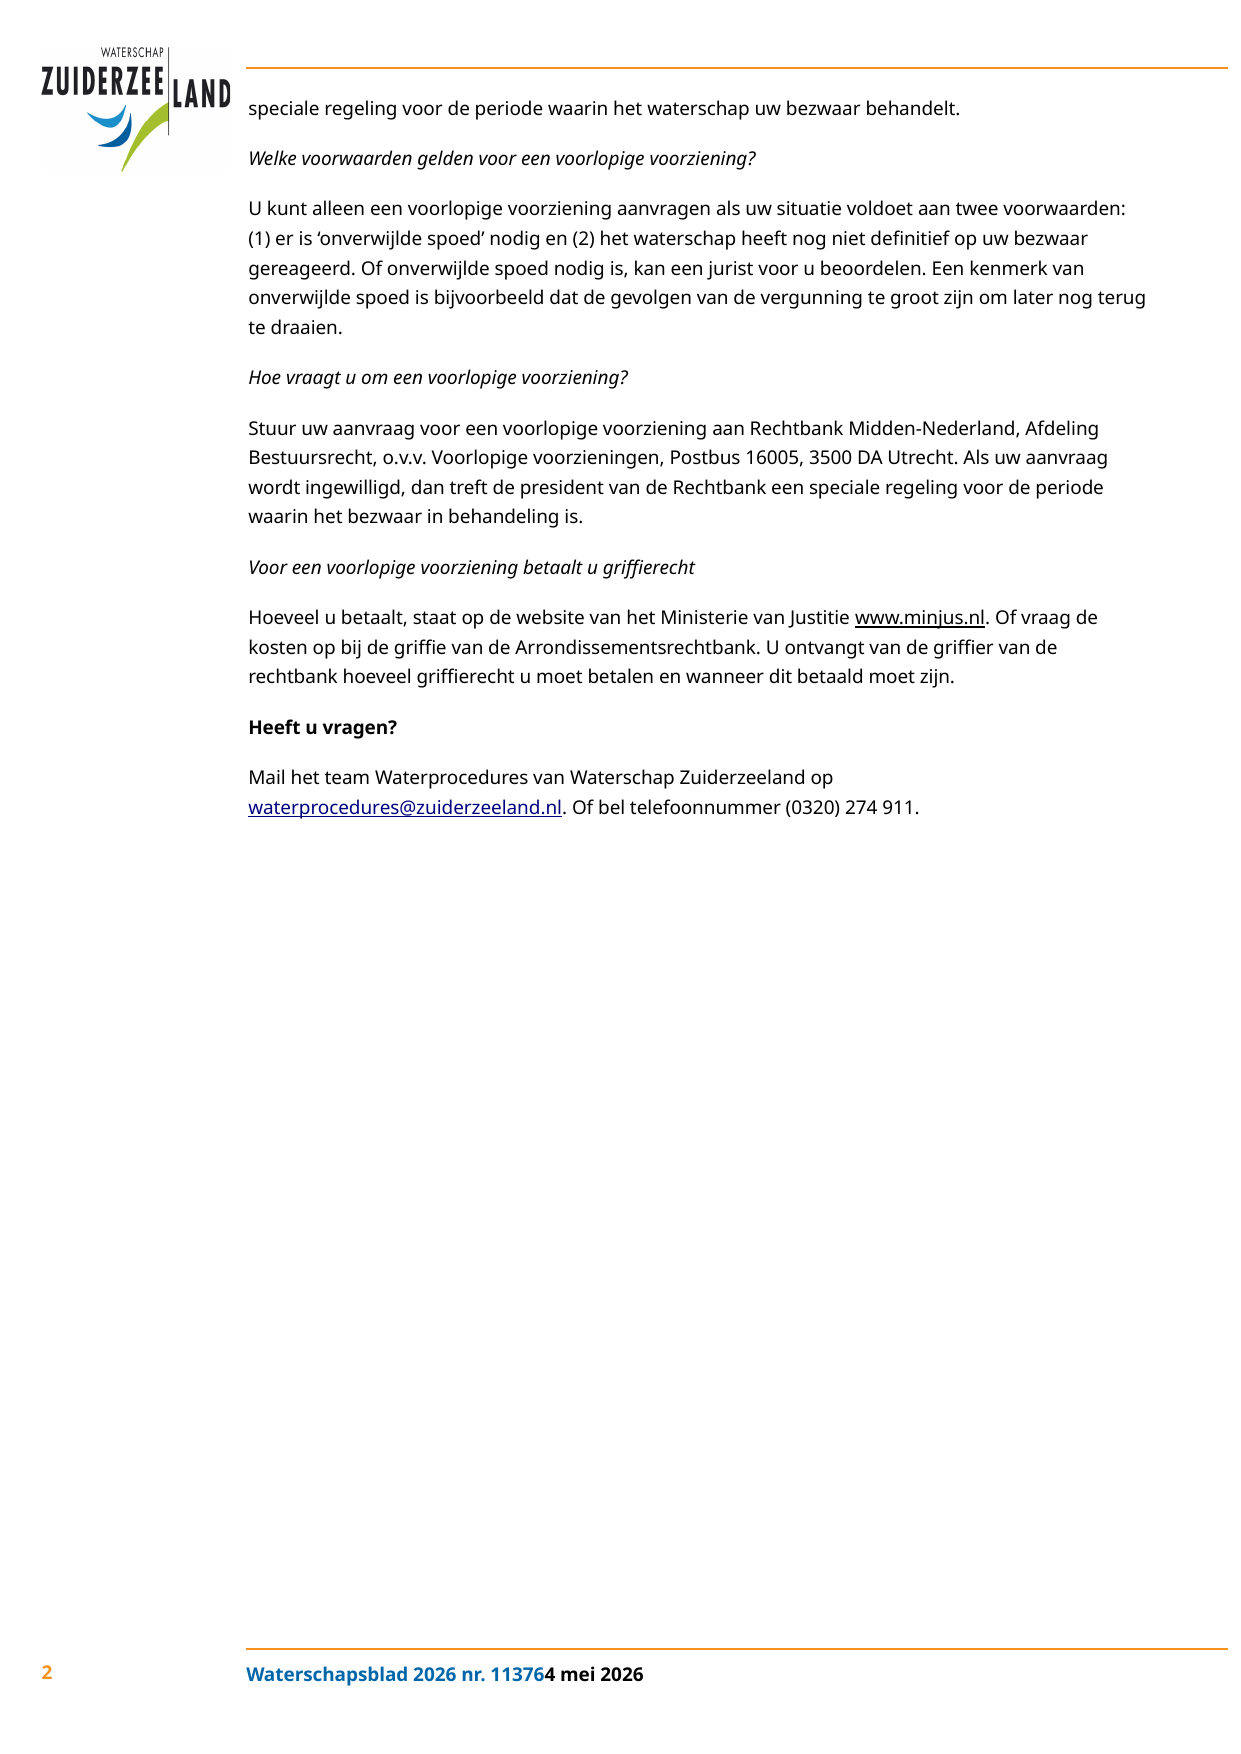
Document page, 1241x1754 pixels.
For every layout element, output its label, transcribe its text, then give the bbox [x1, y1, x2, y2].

text Voor een voorlopige voorziening betaalt u griffierecht [248, 554, 1152, 580]
text Welke voorwaarden gelden voor een voorlopige voorziening? [248, 145, 1152, 171]
picture [41, 47, 231, 172]
text Heeft u vragen? [248, 714, 1152, 740]
text U kunt alleen een voorlopige voorziening aanvragen als uw situatie voldoet aan twee voorwaarden: (1) er is ‘onverwijlde spoed’ nodig en (2) het waterschap heeft nog niet definitief op uw bezwaar gereageerd. Of onverwijlde spoed nodig is, kan een jurist voor u beoordelen. Een kenmerk van onverwijlde spoed is bijvoorbeeld dat de gevolgen van de vergunning te groot zijn om later nog terug te draaien. [248, 196, 1152, 340]
text Hoe vraagt u om een voorlopige voorziening? [248, 364, 1152, 390]
text speciale regeling voor de periode waarin het waterschap uw bezwaar behandelt. [248, 95, 1152, 121]
text Hoeveel u betaalt, staat op de website van het Ministerie van Justitie www.minjus.nl. Of vraag de kosten op bij de griffie van de Arrondissementsrechtbank. U ontvangt van de griffier van de rechtbank hoeveel griffierecht u moet betalen en wanneer dit betaald moet zijn. [248, 604, 1152, 689]
text Mail het team Waterprocedures van Waterschap Zuiderzeeland op waterprocedures@zuiderzeeland.nl. Of bel telefoonnummer (0320) 274 911. [248, 764, 1152, 820]
text Stuur uw aanvraag voor een voorlopige voorziening aan Rechtbank Midden-Nederland, Afdeling Bestuursrecht, o.v.v. Voorlopige voorzieningen, Postbus 16005, 3500 DA Utrecht. Als uw aanvraag wordt ingewilligd, dan treft de president van de Rechtbank een speciale regeling voor de periode waarin het bezwaar in behandeling is. [248, 415, 1152, 529]
